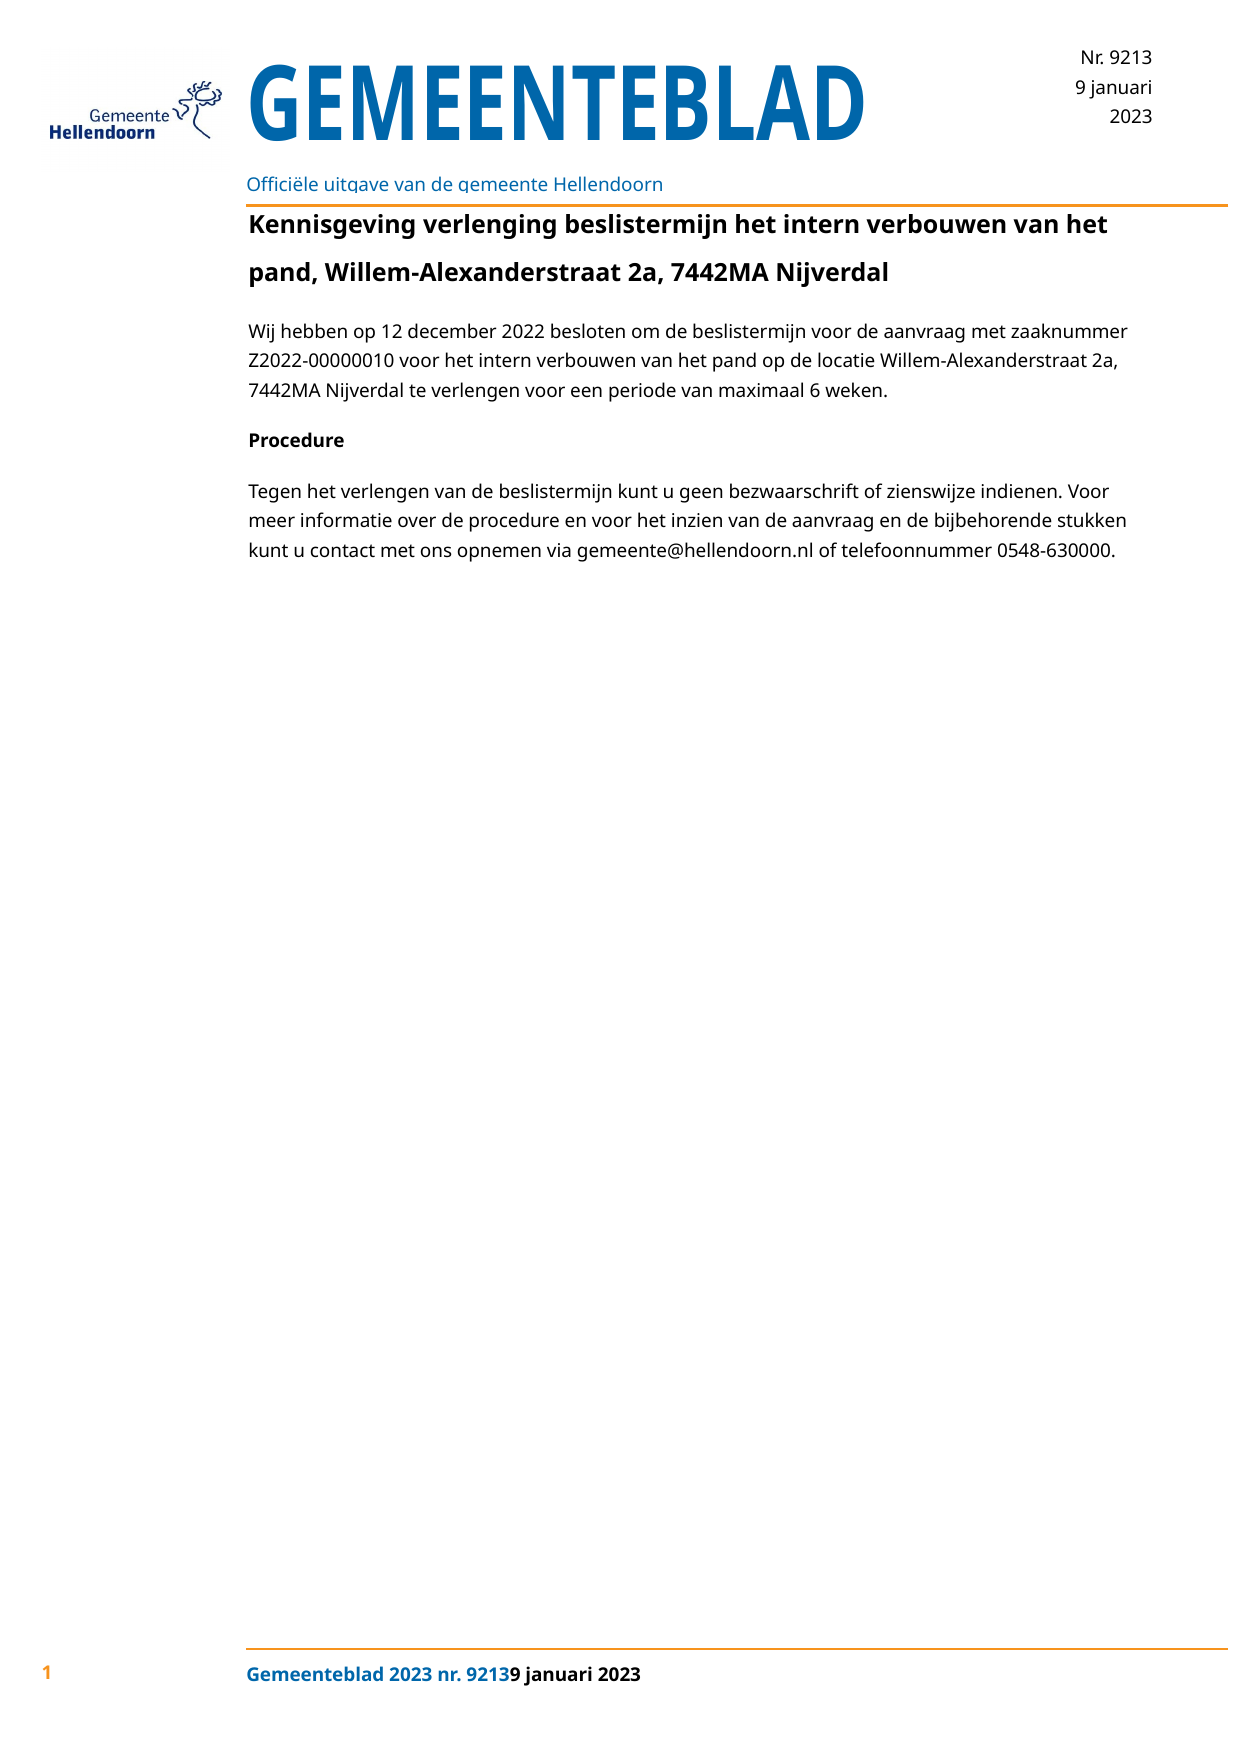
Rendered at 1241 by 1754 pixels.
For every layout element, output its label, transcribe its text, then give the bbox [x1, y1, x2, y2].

picture [41, 47, 231, 172]
text Wij hebben op 12 december 2022 besloten om de beslistermijn voor de aanvraag met zaaknummer Z2022-00000010 voor het intern verbouwen van het pand op de locatie Willem-Alexanderstraat 2a, 7442MA Nijverdal te verlengen voor een periode van maximaal 6 weken. [248, 318, 1152, 403]
text Tegen het verlengen van de beslistermijn kunt u geen bezwaarschrift of zienswijze indienen. Voor meer informatie over de procedure en voor het inzien van de aanvraag en de bijbehorende stukken kunt u contact met ons opnemen via gemeente@hellendoorn.nl of telefoonnummer 0548-630000. [248, 478, 1152, 563]
text Procedure [248, 427, 1152, 453]
text Kennisgeving verlenging beslistermijn het intern verbouwen van het pand, Willem-Alexanderstraat 2a, 7442MA Nijverdal [248, 207, 1152, 288]
